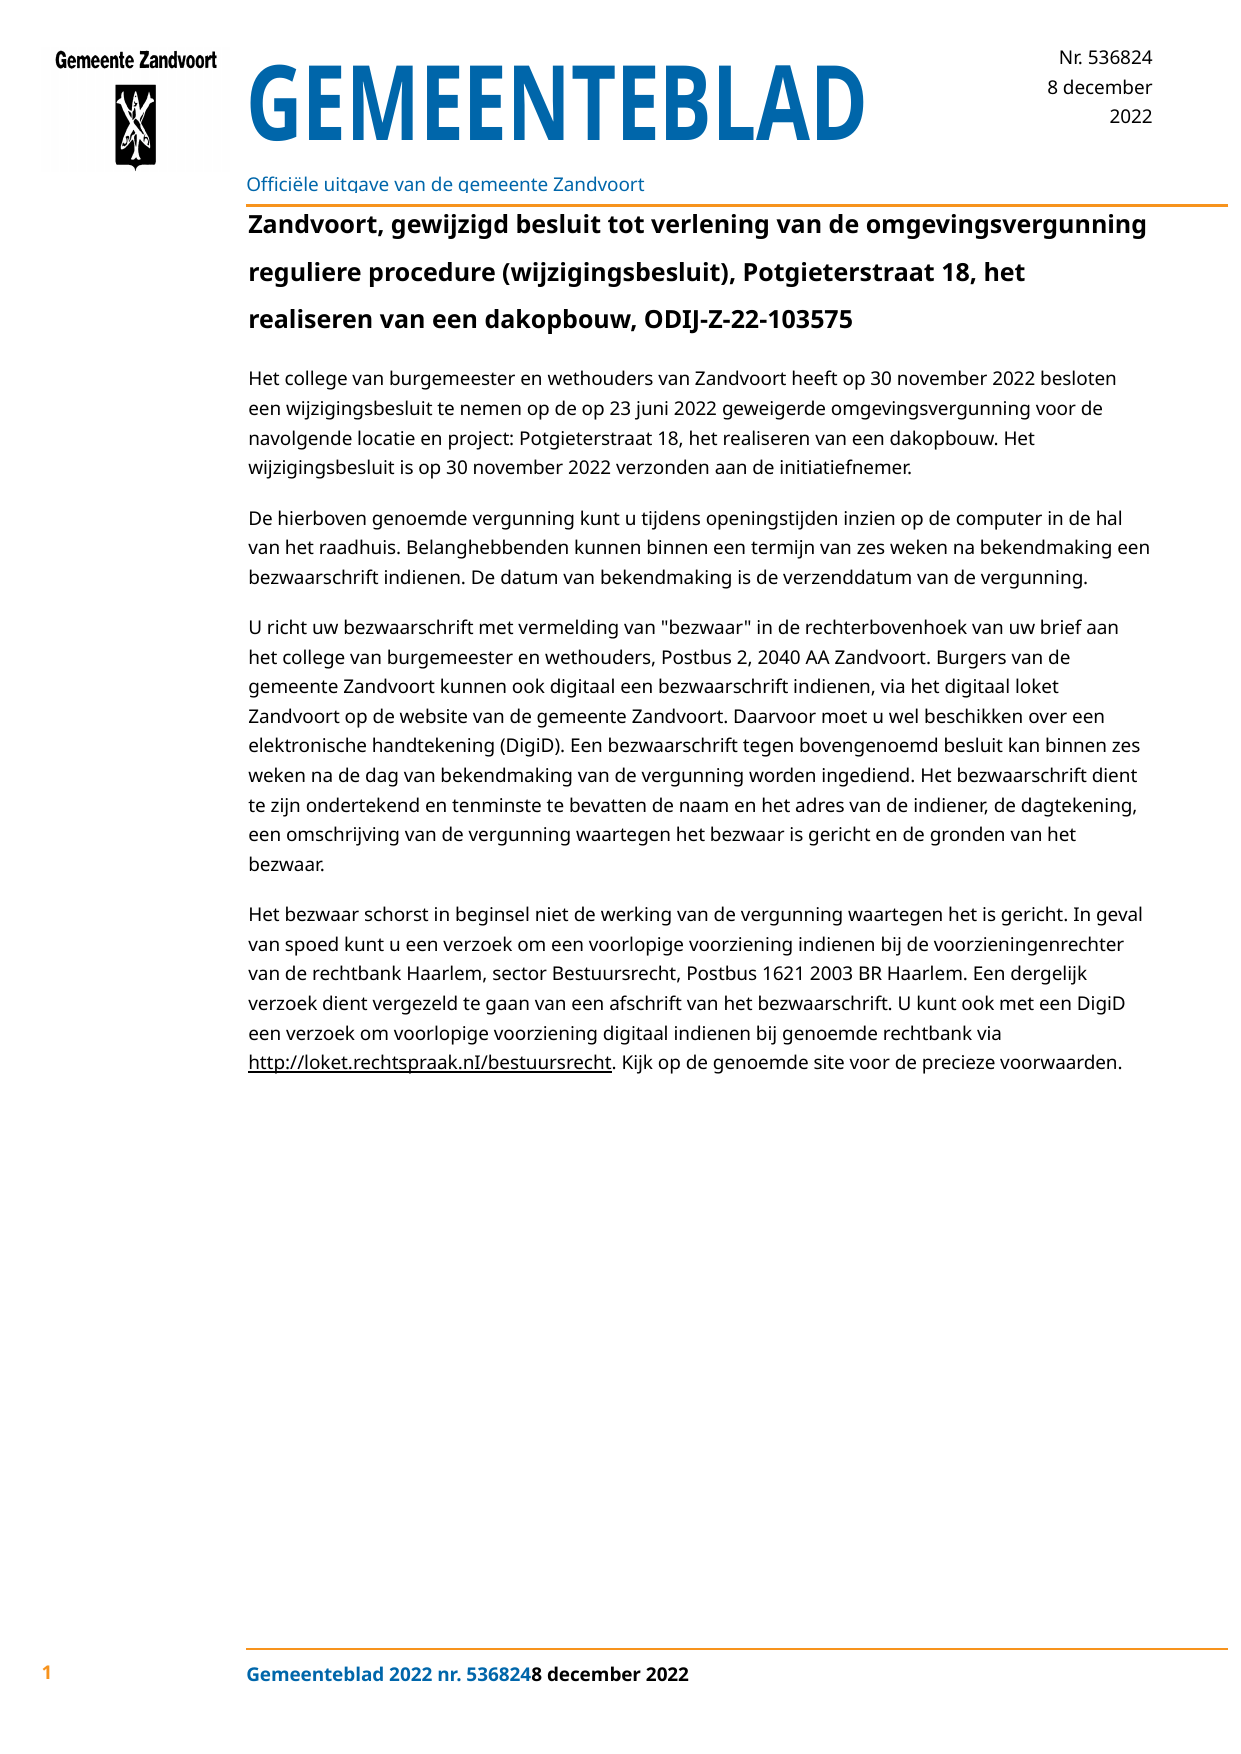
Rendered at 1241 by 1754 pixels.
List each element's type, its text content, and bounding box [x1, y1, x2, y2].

text U richt uw bezwaarschrift met vermelding van "bezwaar" in de rechterbovenhoek van uw brief aan het college van burgemeester en wethouders, Postbus 2, 2040 AA Zandvoort. Burgers van de gemeente Zandvoort kunnen ook digitaal een bezwaarschrift indienen, via het digitaal loket Zandvoort op de website van de gemeente Zandvoort. Daarvoor moet u wel beschikken over een elektronische handtekening (DigiD). Een bezwaarschrift tegen bovengenoemd besluit kan binnen zes weken na de dag van bekendmaking van de vergunning worden ingediend. Het bezwaarschrift dient te zijn ondertekend en tenminste te bevatten de naam en het adres van de indiener, de dagtekening, een omschrijving van de vergunning waartegen het bezwaar is gericht en de gronden van het bezwaar. [248, 614, 1152, 877]
text De hierboven genoemde vergunning kunt u tijdens openingstijden inzien op de computer in de hal van het raadhuis. Belanghebbenden kunnen binnen een termijn van zes weken na bekendmaking een bezwaarschrift indienen. De datum van bekendmaking is de verzenddatum van de vergunning. [248, 505, 1152, 589]
text Het bezwaar schorst in beginsel niet de werking van de vergunning waartegen het is gericht. In geval van spoed kunt u een verzoek om een voorlopige voorziening indienen bij de voorzieningenrechter van de rechtbank Haarlem, sector Bestuursrecht, Postbus 1621 2003 BR Haarlem. Een dergelijk verzoek dient vergezeld te gaan van een afschrift van het bezwaarschrift. U kunt ook met een DigiD een verzoek om voorlopige voorziening digitaal indienen bij genoemde rechtbank via http://loket.rechtspraak.nI/bestuursrecht. Kijk op de genoemde site voor de precieze voorwaarden. [248, 901, 1152, 1075]
picture [41, 47, 231, 172]
text Zandvoort, gewijzigd besluit tot verlening van de omgevingsvergunning reguliere procedure (wijzigingsbesluit), Potgieterstraat 18, het realiseren van een dakopbouw, ODIJ-Z-22-103575 [248, 207, 1152, 336]
text Het college van burgemeester en wethouders van Zandvoort heeft op 30 november 2022 besloten een wijzigingsbesluit te nemen op de op 23 juni 2022 geweigerde omgevingsvergunning voor de navolgende locatie en project: Potgieterstraat 18, het realiseren van een dakopbouw. Het wijzigingsbesluit is op 30 november 2022 verzonden aan de initiatiefnemer. [248, 366, 1152, 480]
